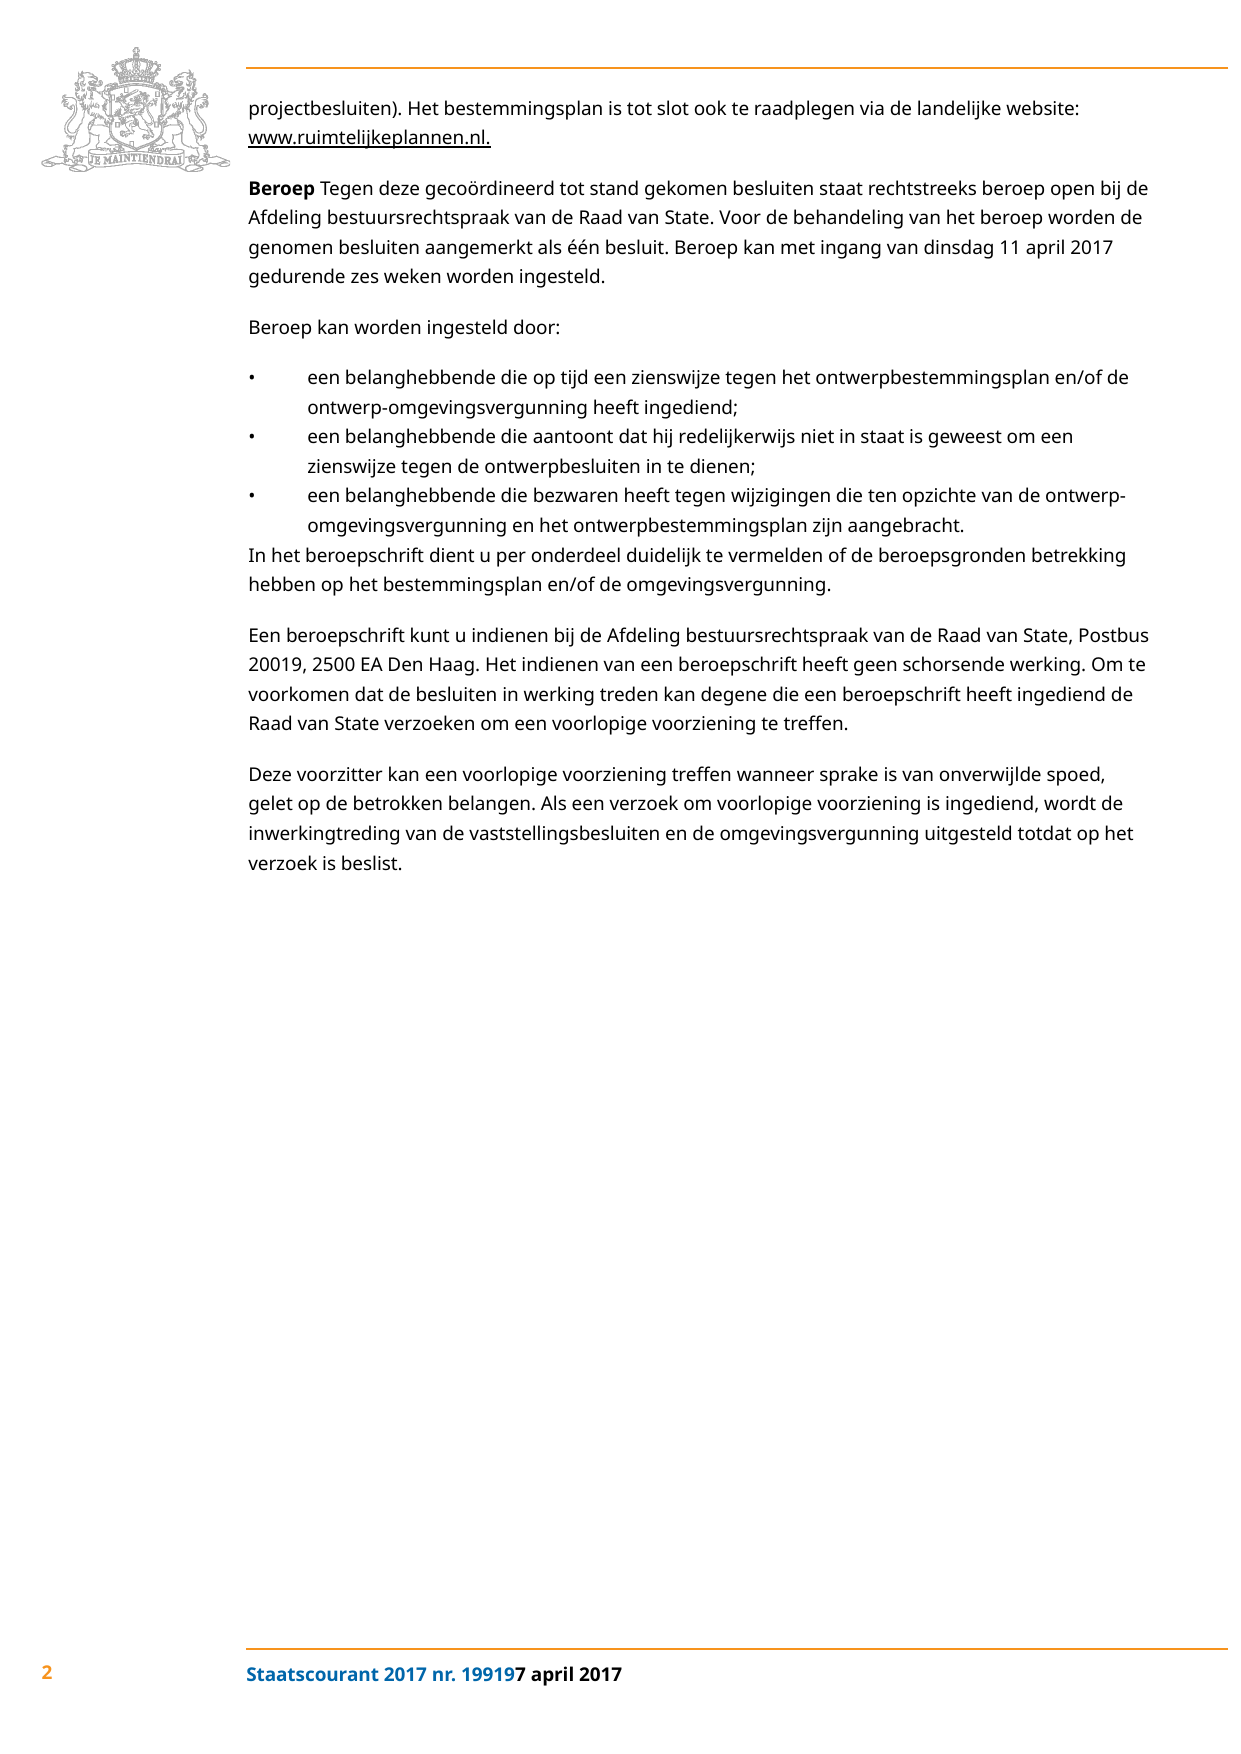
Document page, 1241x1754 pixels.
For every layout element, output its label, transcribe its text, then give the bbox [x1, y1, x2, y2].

text Beroep kan worden ingesteld door: [248, 314, 1152, 340]
text Een beroepschrift kunt u indienen bij de Afdeling bestuursrechtspraak van de Raad van State, Postbus 20019, 2500 EA Den Haag. Het indienen van een beroepschrift heeft geen schorsende werking. Om te voorkomen dat de besluiten in werking treden kan degene die een beroepschrift heeft ingediend de Raad van State verzoeken om een voorlopige voorziening te treffen. [248, 622, 1152, 736]
list een belanghebbende die op tijd een zienswijze tegen het ontwerpbestemmingsplan en/of de ontwerp-omgevingsvergunning heeft ingediend; [248, 364, 1152, 420]
text Beroep Tegen deze gecoördineerd tot stand gekomen besluiten staat rechtstreeks beroep open bij de Afdeling bestuursrechtspraak van de Raad van State. Voor de behandeling van het beroep worden de genomen besluiten aangemerkt als één besluit. Beroep kan met ingang van dinsdag 11 april 2017 gedurende zes weken worden ingesteld. [248, 175, 1152, 289]
list een belanghebbende die bezwaren heeft tegen wijzigingen die ten opzichte van de ontwerp-omgevingsvergunning en het ontwerpbestemmingsplan zijn aangebracht. [248, 483, 1152, 538]
text Deze voorzitter kan een voorlopige voorziening treffen wanneer sprake is van onverwijlde spoed, gelet op de betrokken belangen. Als een verzoek om voorlopige voorziening is ingediend, wordt de inwerkingtreding van de vaststellingsbesluiten en de omgevingsvergunning uitgesteld totdat op het verzoek is beslist. [248, 761, 1152, 876]
list een belanghebbende die aantoont dat hij redelijkerwijs niet in staat is geweest om een zienswijze tegen de ontwerpbesluiten in te dienen; [248, 423, 1152, 479]
text In het beroepschrift dient u per onderdeel duidelijk te vermelden of de beroepsgronden betrekking hebben op het bestemmingsplan en/of de omgevingsvergunning. [248, 542, 1152, 597]
picture [41, 47, 231, 172]
text projectbesluiten). Het bestemmingsplan is tot slot ook te raadplegen via de landelijke website: www.ruimtelijkeplannen.nl. [248, 95, 1152, 150]
